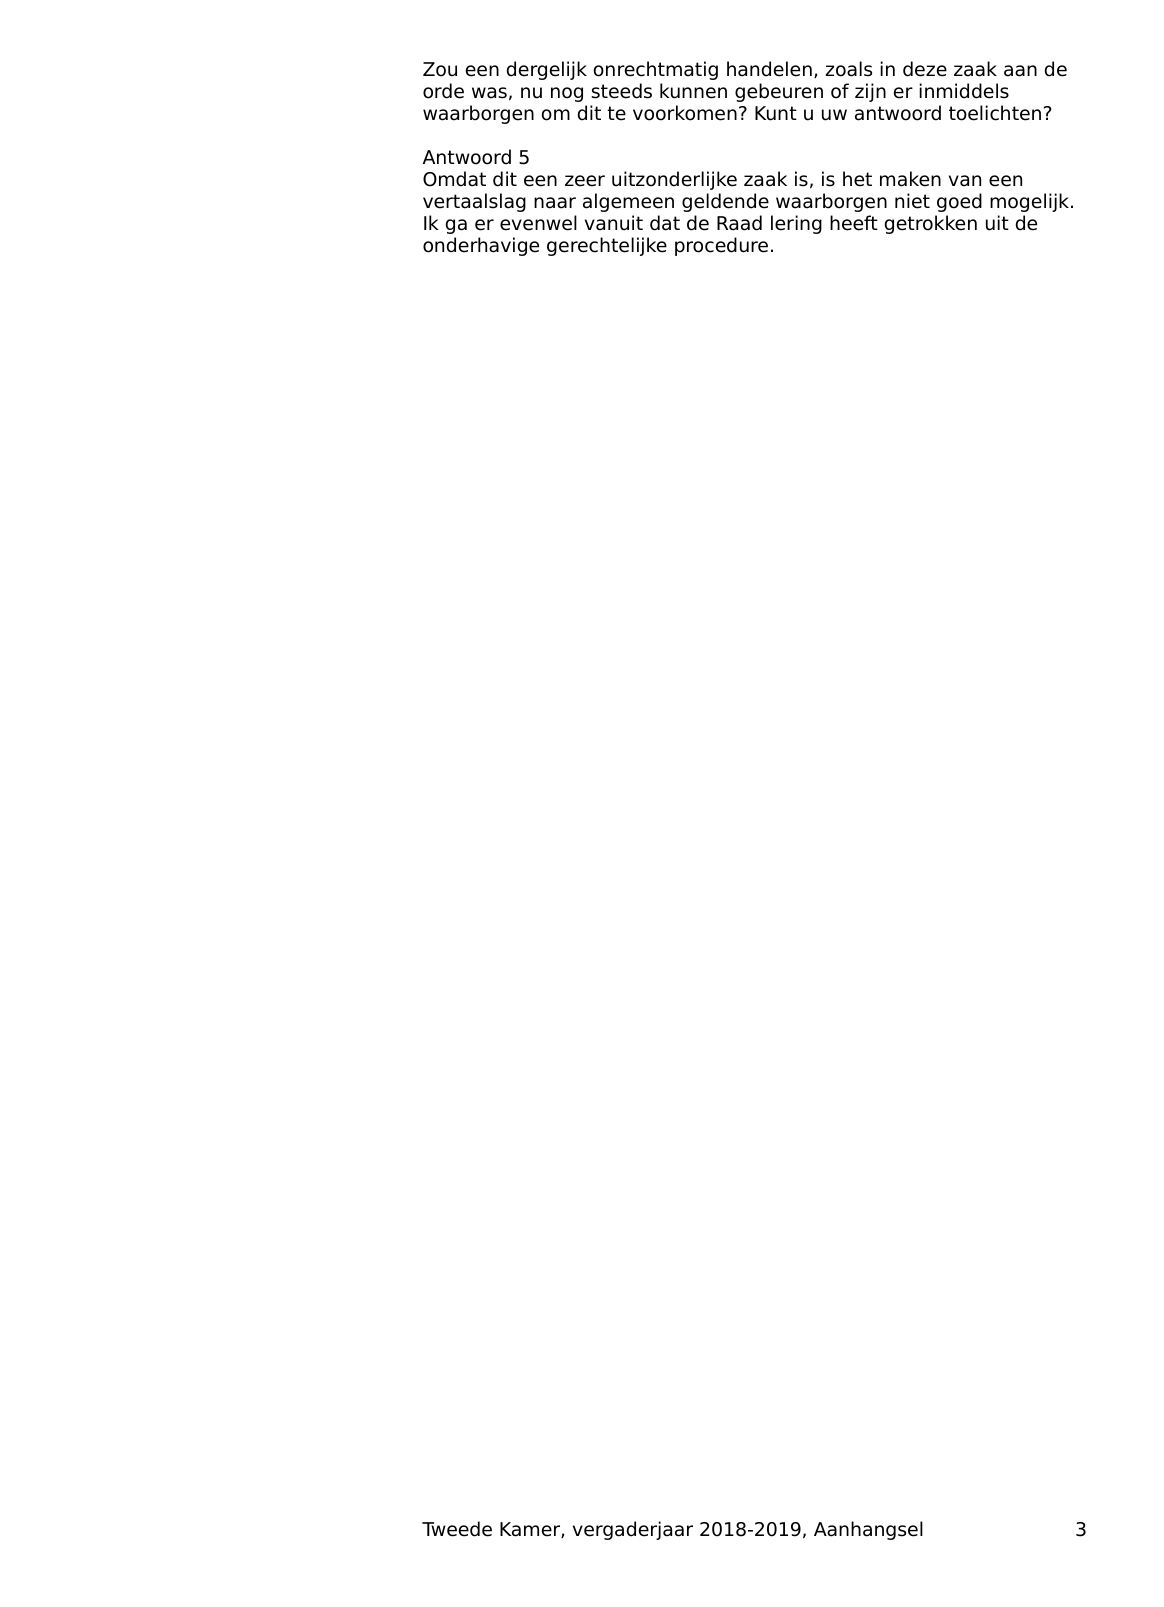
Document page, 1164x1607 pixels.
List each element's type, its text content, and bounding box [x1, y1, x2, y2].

text Antwoord 5 [422, 147, 1087, 169]
text Zou een dergelijk onrechtmatig handelen, zoals in deze zaak aan de orde was, nu nog steeds kunnen gebeuren of zijn er inmiddels waarborgen om dit te voorkomen? Kunt u uw antwoord toelichten? [422, 59, 1087, 125]
text Omdat dit een zeer uitzonderlijke zaak is, is het maken van een vertaalslag naar algemeen geldende waarborgen niet goed mogelijk. Ik ga er evenwel vanuit dat de Raad lering heeft getrokken uit de onderhavige gerechtelijke procedure. [422, 169, 1087, 257]
